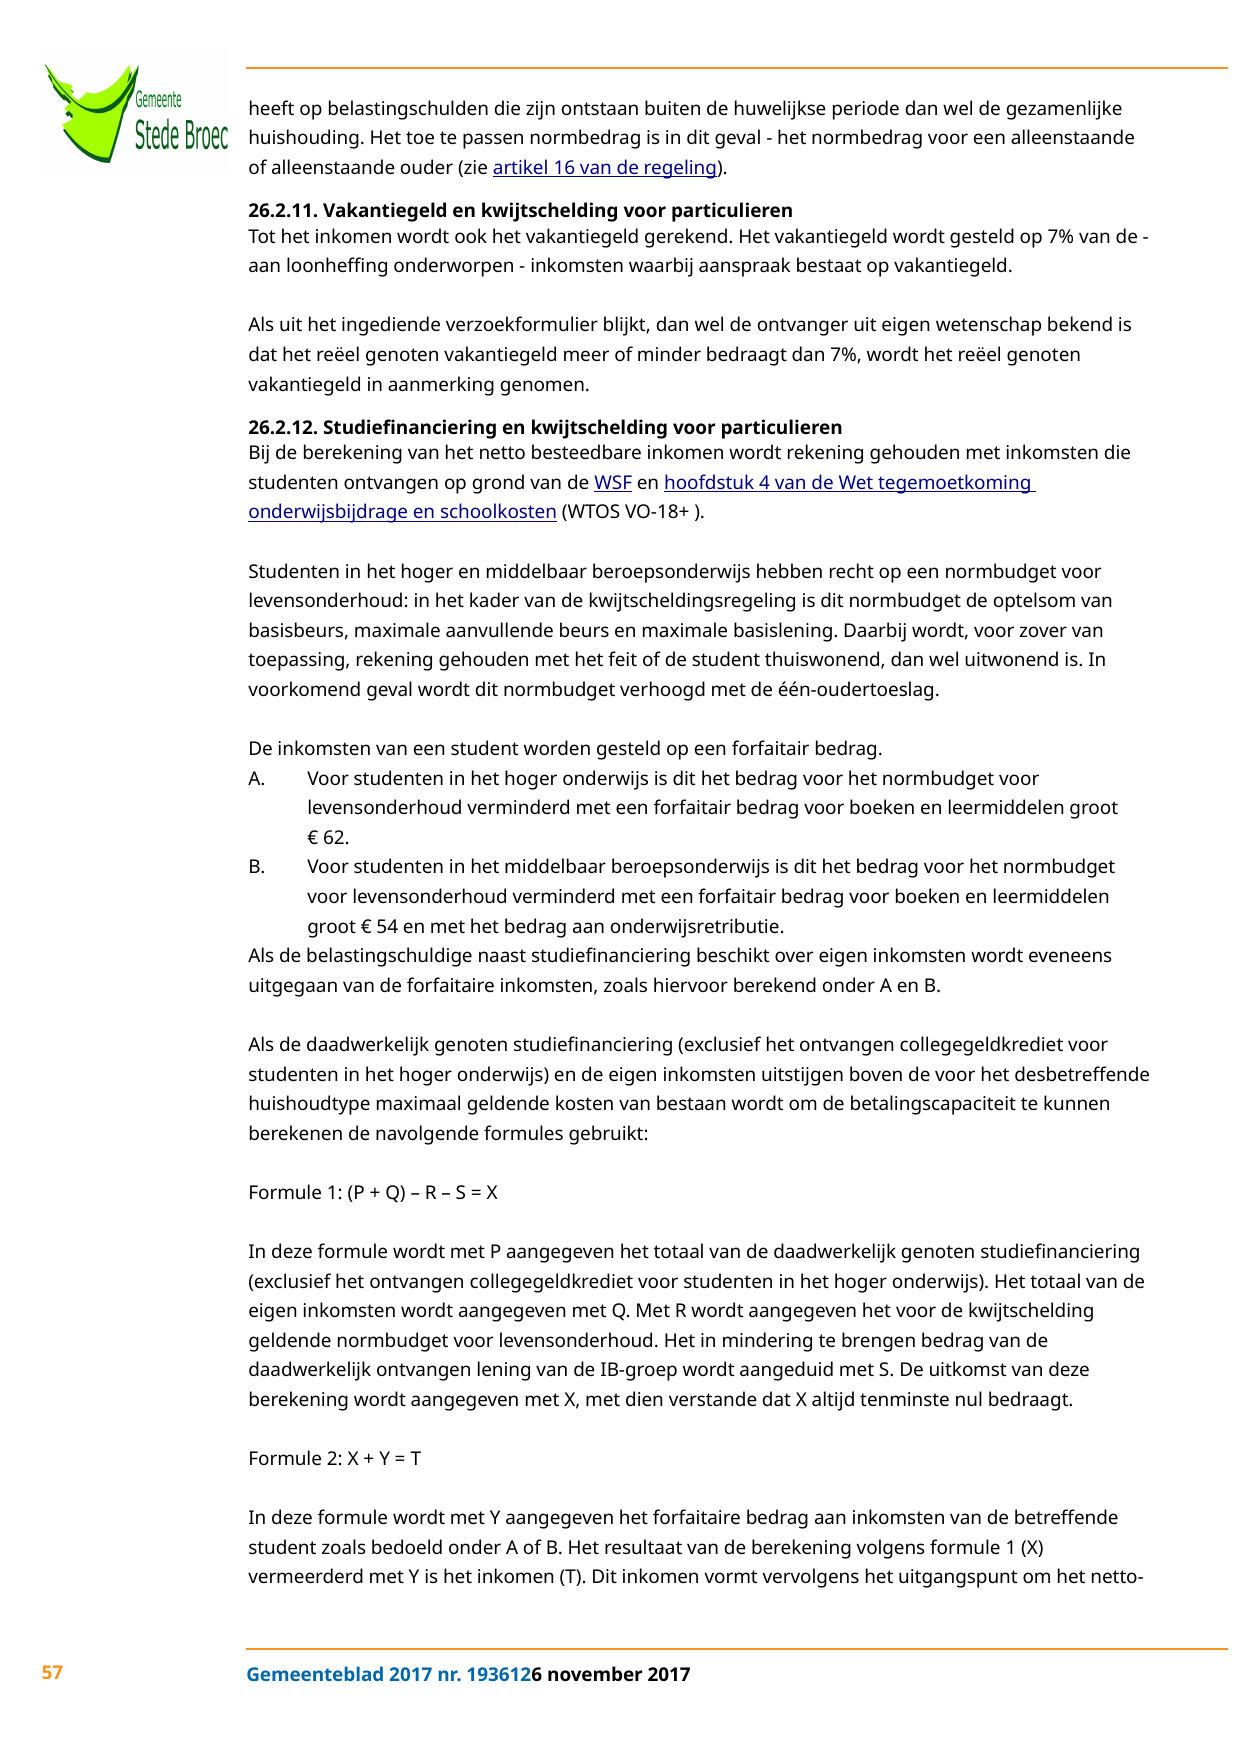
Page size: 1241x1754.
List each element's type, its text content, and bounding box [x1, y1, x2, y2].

picture [41, 47, 231, 172]
text Bij de berekening van het netto besteedbare inkomen wordt rekening gehouden met inkomsten die studenten ontvangen op grond van de WSF en hoofdstuk 4 van de Wet tegemoetkoming onderwijsbijdrage en schoolkosten (WTOS VO-18+ ). [248, 439, 1152, 524]
text Formule 1: (P + Q) – R – S = X [248, 1179, 1152, 1205]
text 26.2.11. Vakantiegeld en kwijtschelding voor particulieren [248, 197, 1152, 223]
text 26.2.12. Studiefinanciering en kwijtschelding voor particulieren [248, 414, 1152, 439]
list Voor studenten in het middelbaar beroepsonderwijs is dit het bedrag voor het normbudget voor levensonderhoud verminderd met een forfaitair bedrag voor boeken en leermiddelen groot € 54 en met het bedrag aan onderwijsretributie. [248, 854, 1152, 939]
text Als de belastingschuldige naast studiefinanciering beschikt over eigen inkomsten wordt eveneens uitgegaan van de forfaitaire inkomsten, zoals hiervoor berekend onder A en B. [248, 942, 1152, 998]
text In deze formule wordt met P aangegeven het totaal van de daadwerkelijk genoten studiefinanciering (exclusief het ontvangen collegegeldkrediet voor studenten in het hoger onderwijs). Het totaal van de eigen inkomsten wordt aangegeven met Q. Met R wordt aangegeven het voor de kwijtschelding geldende normbudget voor levensonderhoud. Het in mindering te brengen bedrag van de daadwerkelijk ontvangen lening van de IB-groep wordt aangeduid met S. De uitkomst van deze berekening wordt aangegeven met X, met dien verstande dat X altijd tenminste nul bedraagt. [248, 1238, 1152, 1412]
text Als uit het ingediende verzoekformulier blijkt, dan wel de ontvanger uit eigen wetenschap bekend is dat het reëel genoten vakantiegeld meer of minder bedraagt dan 7%, wordt het reëel genoten vakantiegeld in aanmerking genomen. [248, 312, 1152, 396]
text De inkomsten van een student worden gesteld op een forfaitair bedrag. [248, 735, 1152, 761]
text Studenten in het hoger en middelbaar beroepsonderwijs hebben recht op een normbudget voor levensonderhoud: in het kader van de kwijtscheldingsregeling is dit normbudget de optelsom van basisbeurs, maximale aanvullende beurs en maximale basislening. Daarbij wordt, voor zover van toepassing, rekening gehouden met het feit of de student thuiswonend, dan wel uitwonend is. In voorkomend geval wordt dit normbudget verhoogd met de één-oudertoeslag. [248, 558, 1152, 702]
text Tot het inkomen wordt ook het vakantiegeld gerekend. Het vakantiegeld wordt gesteld op 7% van de - aan loonheffing onderworpen - inkomsten waarbij aanspraak bestaat op vakantiegeld. [248, 223, 1152, 278]
text Formule 2: X + Y = T [248, 1445, 1152, 1471]
text In deze formule wordt met Y aangegeven het forfaitaire bedrag aan inkomsten van de betreffende student zoals bedoeld onder A of B. Het resultaat van de berekening volgens formule 1 (X) vermeerderd met Y is het inkomen (T). Dit inkomen vormt vervolgens het uitgangspunt om het netto- [248, 1504, 1152, 1589]
list Voor studenten in het hoger onderwijs is dit het bedrag voor het normbudget voor levensonderhoud verminderd met een forfaitair bedrag voor boeken en leermiddelen groot € 62. [248, 765, 1152, 850]
text heeft op belastingschulden die zijn ontstaan buiten de huwelijkse periode dan wel de gezamenlijke huishouding. Het toe te passen normbedrag is in dit geval - het normbedrag voor een alleenstaande of alleenstaande ouder (zie artikel 16 van de regeling). [248, 95, 1152, 180]
text Als de daadwerkelijk genoten studiefinanciering (exclusief het ontvangen collegegeldkrediet voor studenten in het hoger onderwijs) en de eigen inkomsten uitstijgen boven de voor het desbetreffende huishoudtype maximaal geldende kosten van bestaan wordt om de betalingscapaciteit te kunnen berekenen de navolgende formules gebruikt: [248, 1031, 1152, 1146]
